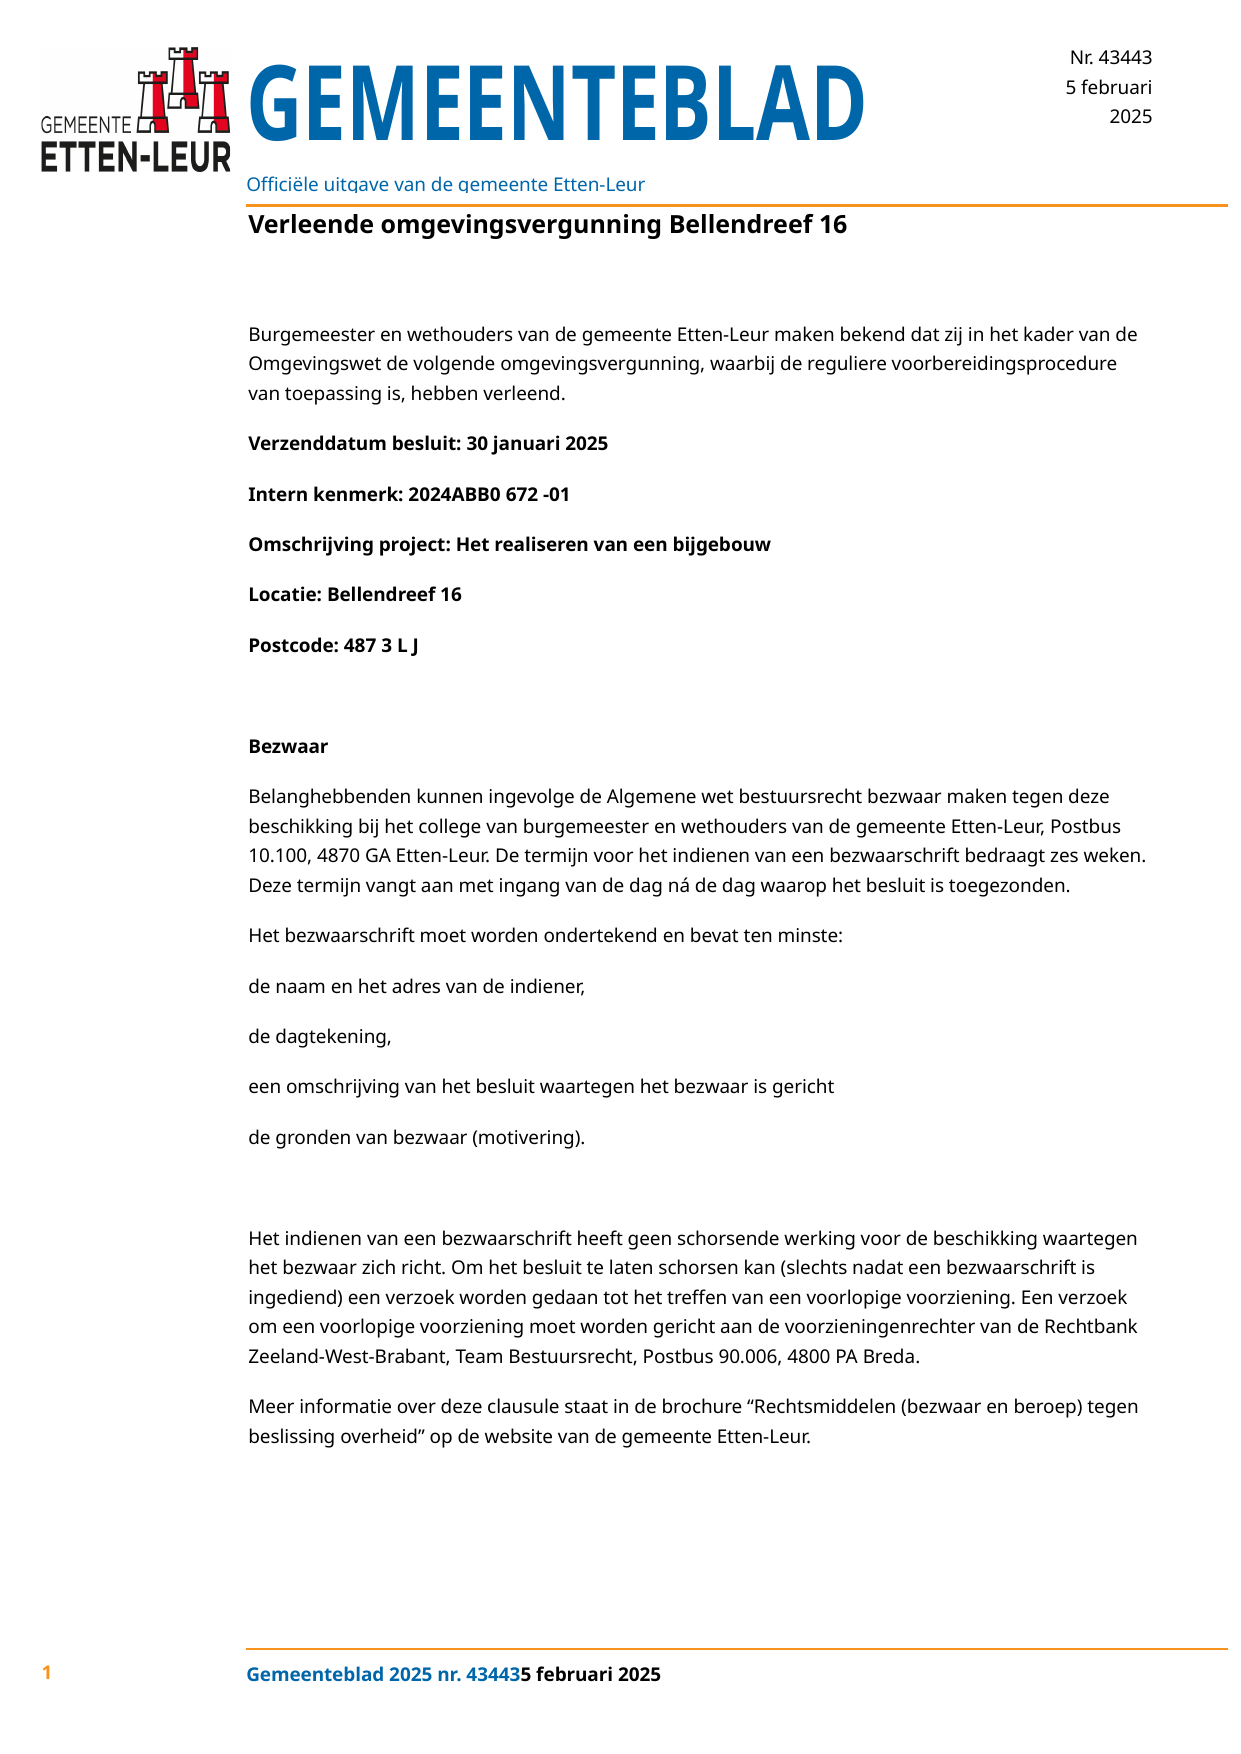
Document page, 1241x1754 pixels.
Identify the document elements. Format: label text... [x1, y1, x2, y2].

text Burgemeester en wethouders van de gemeente Etten-Leur maken bekend dat zij in het kader van de Omgevingswet de volgende omgevingsvergunning, waarbij de reguliere voorbereidingsprocedure van toepassing is, hebben verleend. [248, 321, 1152, 406]
text Intern kenmerk: 2024ABB0 672 -01 [248, 481, 1152, 506]
text Verzenddatum besluit: 30 januari 2025 [248, 430, 1152, 456]
picture [41, 47, 231, 172]
text de gronden van bezwaar (motivering). [248, 1124, 1152, 1150]
text Meer informatie over deze clausule staat in de brochure “Rechtsmiddelen (bezwaar en beroep) tegen beslissing overheid” op de website van de gemeente Etten-Leur. [248, 1394, 1152, 1449]
text Bezwaar [248, 733, 1152, 758]
text Belanghebbenden kunnen ingevolge de Algemene wet bestuursrecht bezwaar maken tegen deze beschikking bij het college van burgemeester en wethouders van de gemeente Etten-Leur, Postbus 10.100, 4870 GA Etten-Leur. De termijn voor het indienen van een bezwaarschrift bedraagt zes weken. Deze termijn vangt aan met ingang van de dag ná de dag waarop het besluit is toegezonden. [248, 783, 1152, 898]
text Omschrijving project: Het realiseren van een bijgebouw [248, 531, 1152, 557]
text Postcode: 487 3 L J [248, 632, 1152, 658]
text een omschrijving van het besluit waartegen het bezwaar is gericht [248, 1074, 1152, 1099]
text Het indienen van een bezwaarschrift heeft geen schorsende werking voor de beschikking waartegen het bezwaar zich richt. Om het besluit te laten schorsen kan (slechts nadat een bezwaarschrift is ingediend) een verzoek worden gedaan tot het treffen van een voorlopige voorziening. Een verzoek om een voorlopige voorziening moet worden gericht aan de voorzieningenrechter van de Rechtbank Zeeland-West-Brabant, Team Bestuursrecht, Postbus 90.006, 4800 PA Breda. [248, 1225, 1152, 1369]
text Locatie: Bellendreef 16 [248, 582, 1152, 607]
text Het bezwaarschrift moet worden ondertekend en bevat ten minste: [248, 922, 1152, 948]
text de dagtekening, [248, 1023, 1152, 1049]
text de naam en het adres van de indiener, [248, 973, 1152, 998]
text Verleende omgevingsvergunning Bellendreef 16 [248, 207, 1152, 241]
